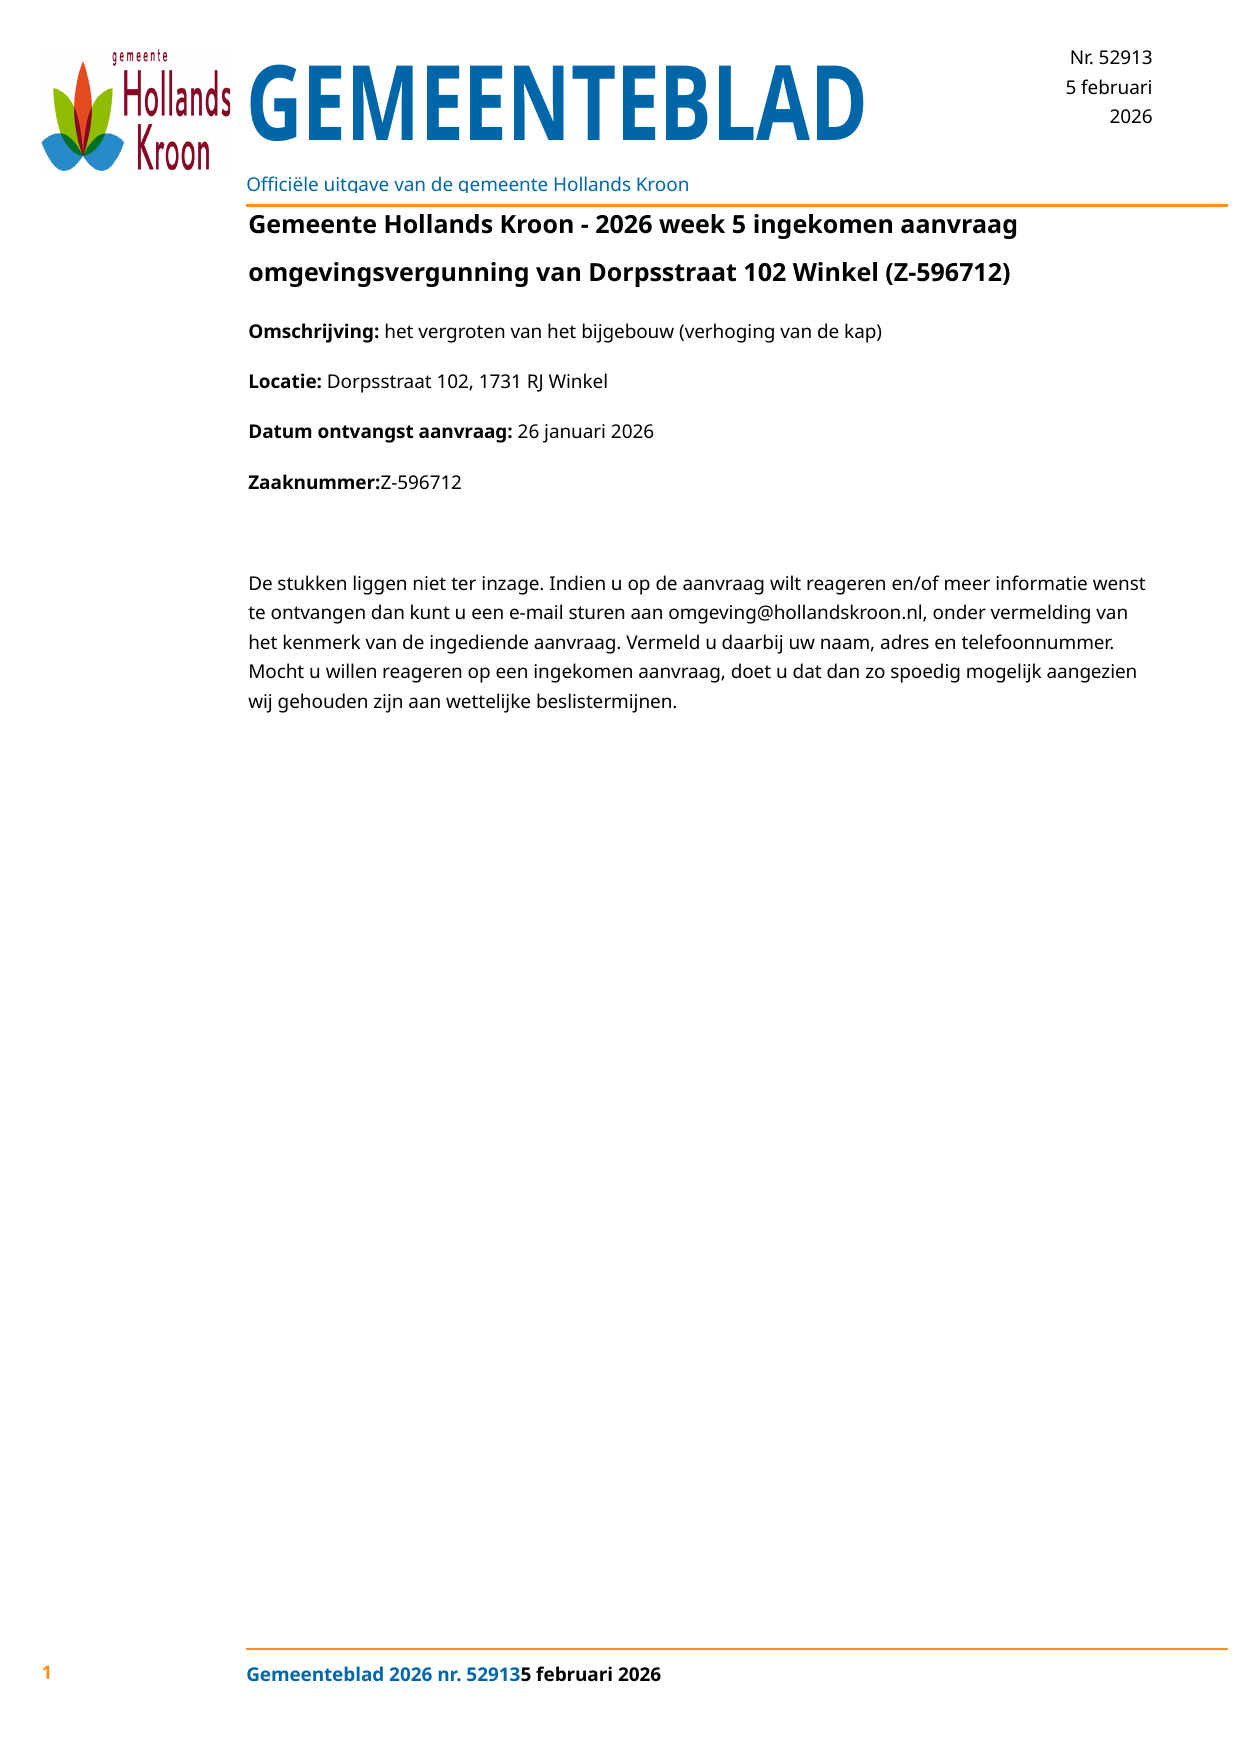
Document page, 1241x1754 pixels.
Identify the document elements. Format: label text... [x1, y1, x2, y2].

text Gemeente Hollands Kroon - 2026 week 5 ingekomen aanvraag omgevingsvergunning van Dorpsstraat 102 Winkel (Z-596712) [248, 207, 1152, 288]
text Locatie: Dorpsstraat 102, 1731 RJ Winkel [248, 368, 1152, 394]
text Zaaknummer:Z-596712 [248, 469, 1152, 495]
text De stukken liggen niet ter inzage. Indien u op de aanvraag wilt reageren en/of meer informatie wenst te ontvangen dan kunt u een e-mail sturen aan omgeving@hollandskroon.nl, onder vermelding van het kenmerk van de ingediende aanvraag. Vermeld u daarbij uw naam, adres en telefoonnummer. Mocht u willen reageren op een ingekomen aanvraag, doet u dat dan zo spoedig mogelijk aangezien wij gehouden zijn aan wettelijke beslistermijnen. [248, 570, 1152, 714]
text Datum ontvangst aanvraag: 26 januari 2026 [248, 419, 1152, 444]
picture [41, 47, 231, 172]
text Omschrijving: het vergroten van het bijgebouw (verhoging van de kap) [248, 318, 1152, 344]
